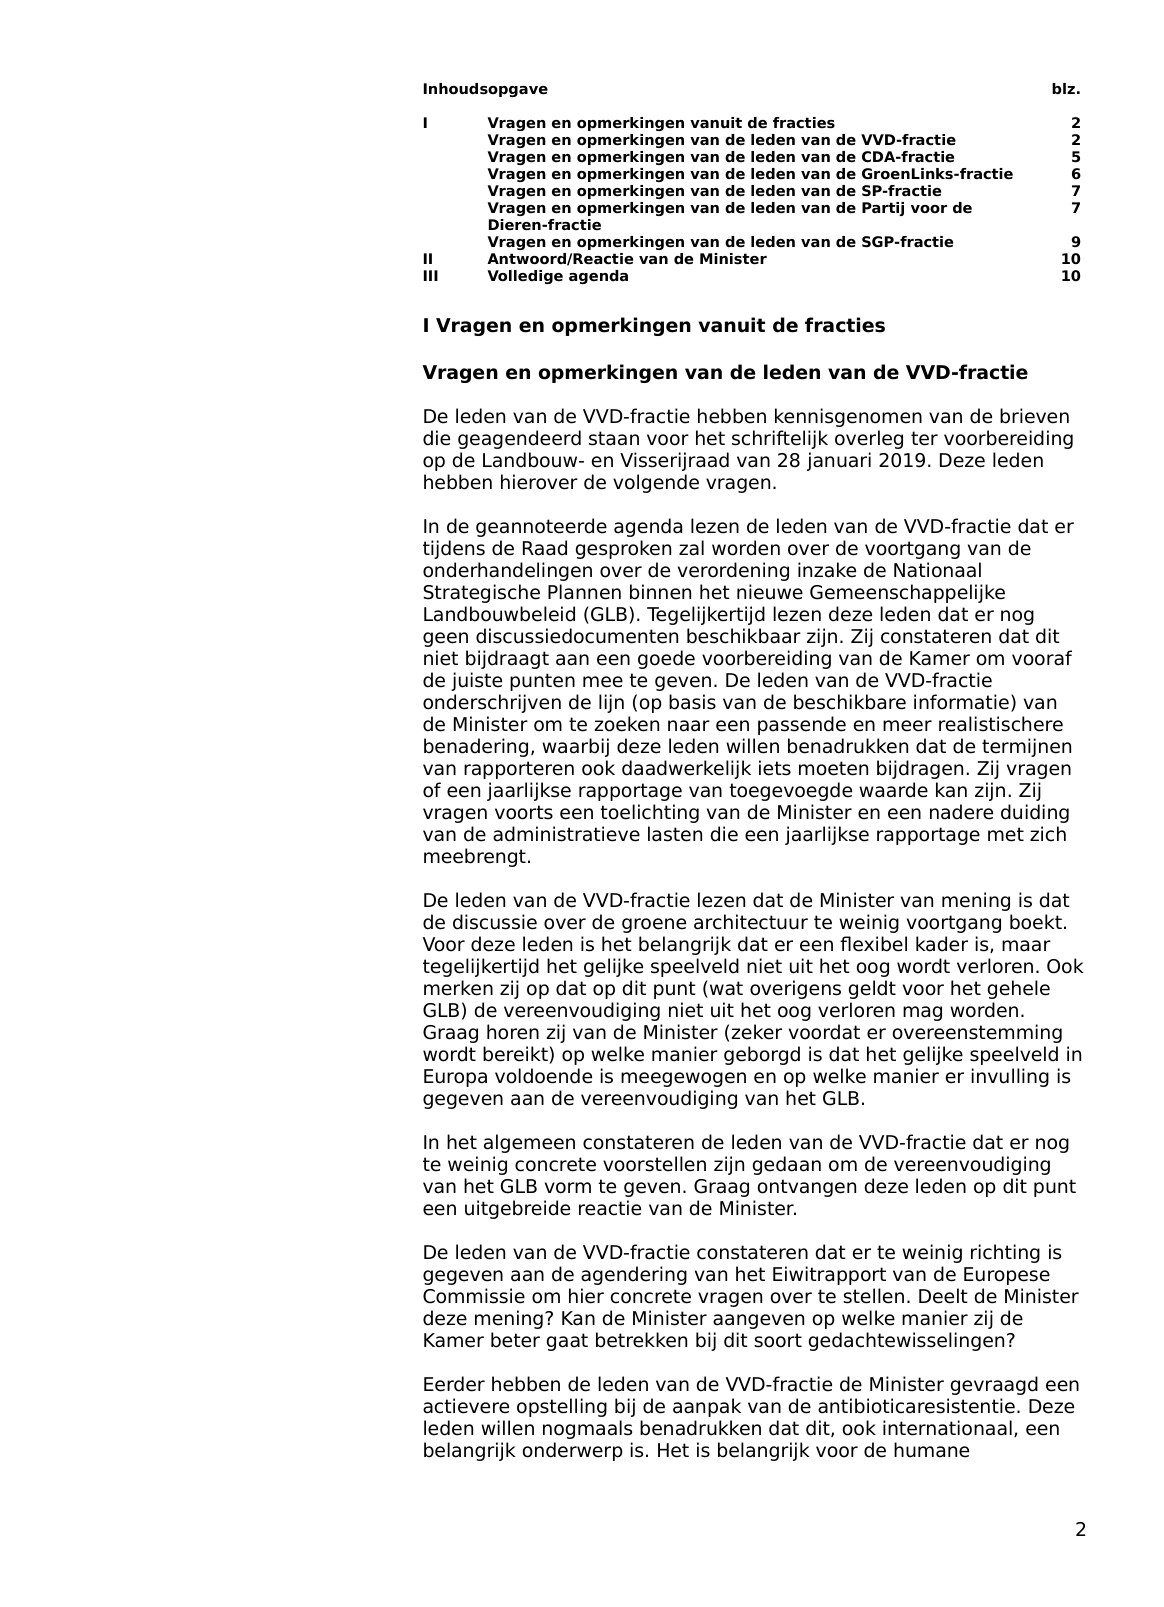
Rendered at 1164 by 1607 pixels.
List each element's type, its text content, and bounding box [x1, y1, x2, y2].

table_cell Vragen en opmerkingen van de leden van de CDA-fractie [481, 149, 1023, 166]
table_cell 2 [1023, 132, 1087, 149]
table_cell II [422, 251, 481, 268]
table_cell 10 [1023, 268, 1087, 285]
table_cell [481, 98, 1023, 115]
text De leden van de VVD-fractie lezen dat de Minister van mening is dat de discussie over de groene architectuur te weinig voortgang boekt. Voor deze leden is het belangrijk dat er een flexibel kader is, maar tegelijkertijd het gelijke speelveld niet uit het oog wordt verloren. Ook merken zij op dat op dit punt (wat overigens geldt voor het gehele GLB) de vereenvoudiging niet uit het oog verloren mag worden. Graag horen zij van de Minister (zeker voordat er overeenstemming wordt bereikt) op welke manier geborgd is dat het gelijke speelveld in Europa voldoende is meegewogen en op welke manier er invulling is gegeven aan de vereenvoudiging van het GLB. [422, 890, 1087, 1109]
subtitle I Vragen en opmerkingen vanuit de fracties [422, 315, 1087, 337]
table_cell [422, 183, 481, 200]
table_cell I [422, 115, 481, 132]
table_cell [1023, 98, 1087, 115]
table_cell Antwoord/Reactie van de Minister [481, 251, 1023, 268]
table_cell [422, 149, 481, 166]
text Eerder hebben de leden van de VVD-fractie de Minister gevraagd een actievere opstelling bij de aanpak van de antibioticaresistentie. Deze leden willen nogmaals benadrukken dat dit, ook internationaal, een belangrijk onderwerp is. Het is belangrijk voor de humane [422, 1374, 1087, 1462]
table_cell 9 [1023, 234, 1087, 251]
table_cell Vragen en opmerkingen van de leden van de GroenLinks-fractie [481, 166, 1023, 183]
table_cell [422, 166, 481, 183]
table_cell 6 [1023, 166, 1087, 183]
table_header Inhoudsopgave [422, 81, 1023, 98]
table_cell 7 [1023, 200, 1087, 234]
table_cell Vragen en opmerkingen vanuit de fracties [481, 115, 1023, 132]
table_cell [422, 132, 481, 149]
table_cell III [422, 268, 481, 285]
table_cell [422, 200, 481, 234]
table_cell 7 [1023, 183, 1087, 200]
table_header blz. [1023, 81, 1087, 98]
table_cell Vragen en opmerkingen van de leden van de SGP-fractie [481, 234, 1023, 251]
table_cell 2 [1023, 115, 1087, 132]
table_cell 5 [1023, 149, 1087, 166]
text In de geannoteerde agenda lezen de leden van de VVD-fractie dat er tijdens de Raad gesproken zal worden over de voortgang van de onderhandelingen over de verordening inzake de Nationaal Strategische Plannen binnen het nieuwe Gemeenschappelijke Landbouwbeleid (GLB). Tegelijkertijd lezen deze leden dat er nog geen discussiedocumenten beschikbaar zijn. Zij constateren dat dit niet bijdraagt aan een goede voorbereiding van de Kamer om vooraf de juiste punten mee te geven. De leden van de VVD-fractie onderschrijven de lijn (op basis van de beschikbare informatie) van de Minister om te zoeken naar een passende en meer realistischere benadering, waarbij deze leden willen benadrukken dat de termijnen van rapporteren ook daadwerkelijk iets moeten bijdragen. Zij vragen of een jaarlijkse rapportage van toegevoegde waarde kan zijn. Zij vragen voorts een toelichting van de Minister en een nadere duiding van de administratieve lasten die een jaarlijkse rapportage met zich meebrengt. [422, 516, 1087, 868]
table_cell 10 [1023, 251, 1087, 268]
table_cell Vragen en opmerkingen van de leden van de SP-fractie [481, 183, 1023, 200]
table_cell [422, 234, 481, 251]
text De leden van de VVD-fractie hebben kennisgenomen van de brieven die geagendeerd staan voor het schriftelijk overleg ter voorbereiding op de Landbouw- en Visserijraad van 28 januari 2019. Deze leden hebben hierover de volgende vragen. [422, 406, 1087, 494]
table_cell [422, 98, 481, 115]
table_cell Vragen en opmerkingen van de leden van de VVD-fractie [481, 132, 1023, 149]
table_cell Vragen en opmerkingen van de leden van de Partij voor de Dieren-fractie [481, 200, 1023, 234]
text De leden van de VVD-fractie constateren dat er te weinig richting is gegeven aan de agendering van het Eiwitrapport van de Europese Commissie om hier concrete vragen over te stellen. Deelt de Minister deze mening? Kan de Minister aangeven op welke manier zij de Kamer beter gaat betrekken bij dit soort gedachtewisselingen? [422, 1242, 1087, 1352]
table_cell Volledige agenda [481, 268, 1023, 285]
subtitle Vragen en opmerkingen van de leden van de VVD-fractie [422, 362, 1087, 384]
text In het algemeen constateren de leden van de VVD-fractie dat er nog te weinig concrete voorstellen zijn gedaan om de vereenvoudiging van het GLB vorm te geven. Graag ontvangen deze leden op dit punt een uitgebreide reactie van de Minister. [422, 1132, 1087, 1220]
